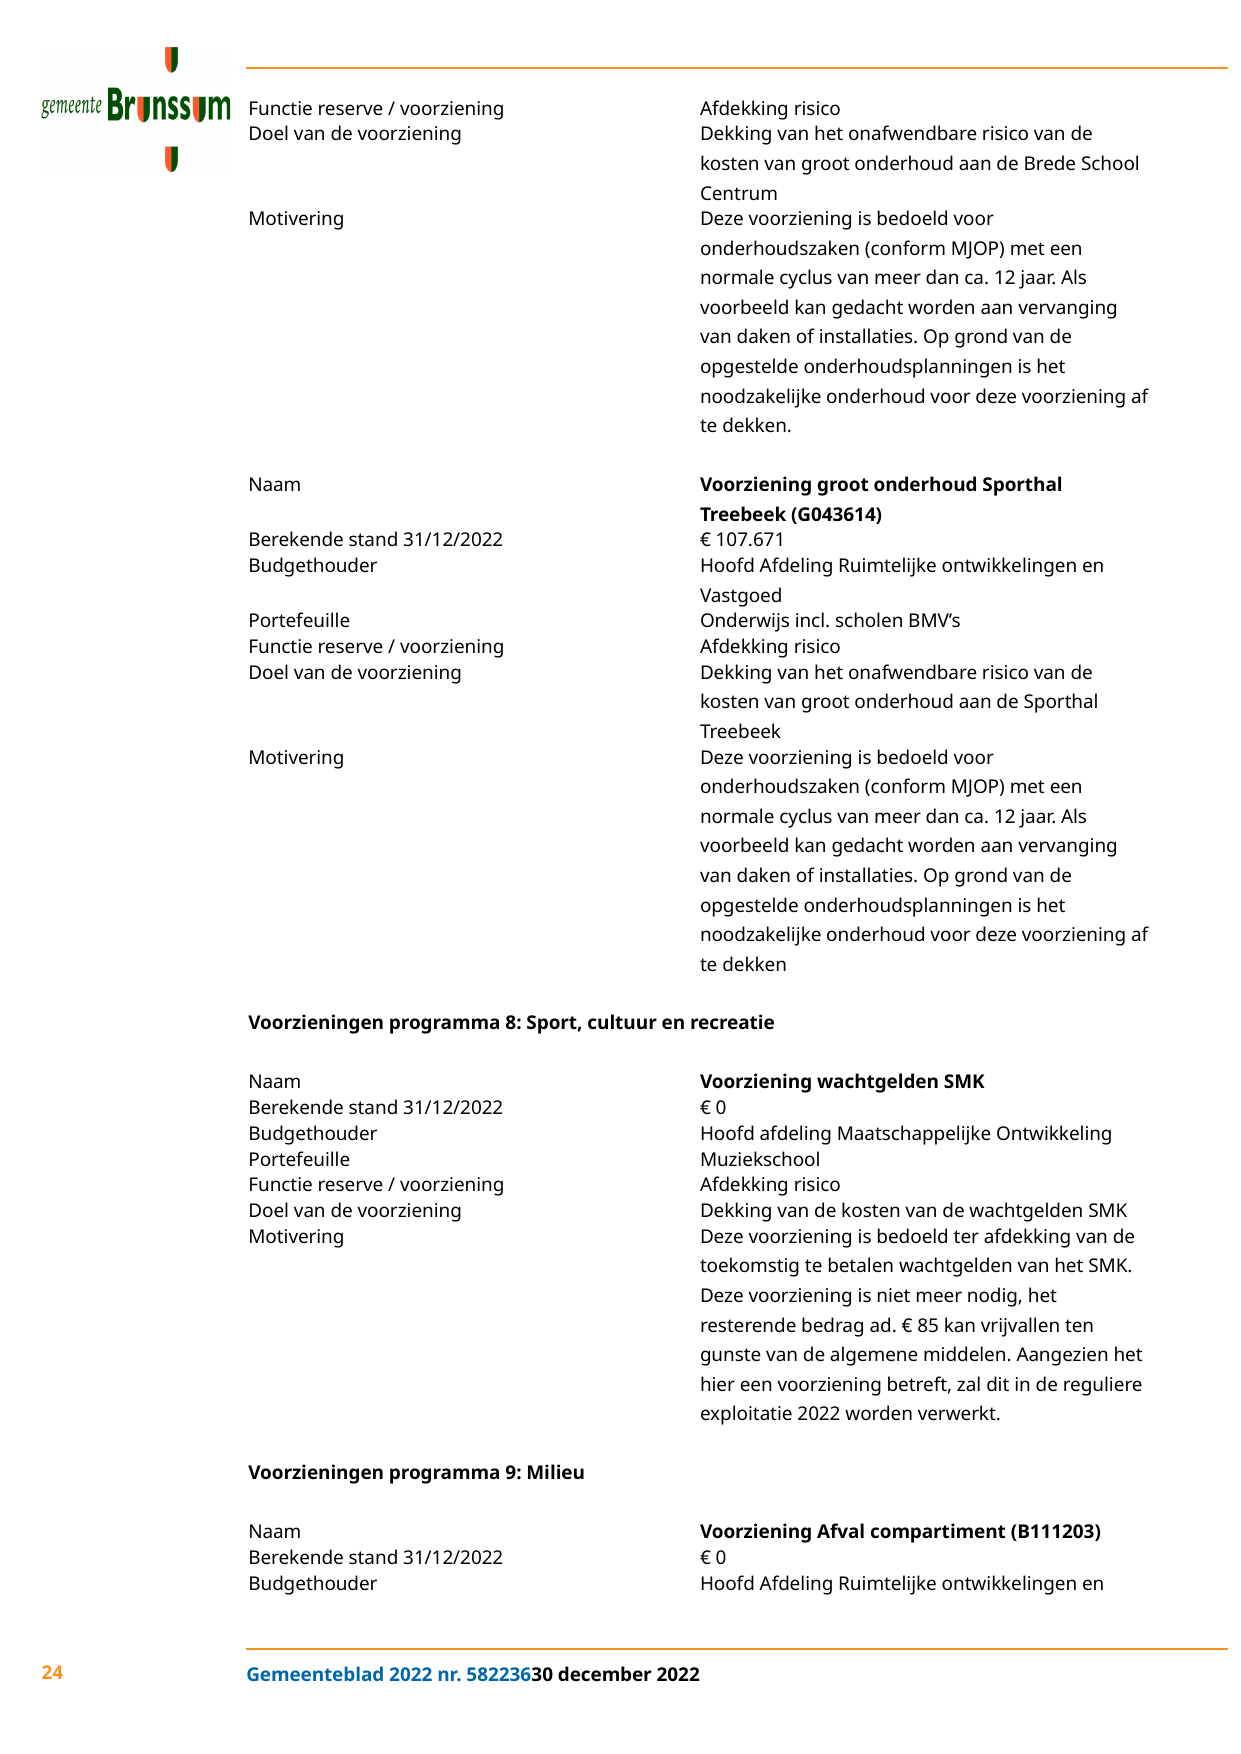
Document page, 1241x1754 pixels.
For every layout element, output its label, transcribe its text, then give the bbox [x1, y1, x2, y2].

table_cell Budgethouder [248, 1570, 700, 1596]
table_cell Functie reserve / voorziening [248, 1172, 700, 1197]
table_cell Muziekschool [700, 1146, 1152, 1172]
table_header Voorziening wachtgelden SMK [700, 1069, 1152, 1094]
table_cell € 0 [700, 1095, 1152, 1120]
table_cell Deze voorziening is bedoeld voor onderhoudszaken (conform MJOP) met een normale cyclus van meer dan ca. 12 jaar. Als voorbeeld kan gedacht worden aan vervanging van daken of installaties. Op grond van de opgestelde onderhoudsplanningen is het noodzakelijke onderhoud voor deze voorziening af te dekken. [700, 205, 1152, 438]
picture [41, 47, 231, 172]
table_cell Motivering [248, 744, 700, 977]
table_cell € 0 [700, 1544, 1152, 1570]
table_cell Doel van de voorziening [248, 121, 700, 205]
table_cell Hoofd Afdeling Ruimtelijke ontwikkelingen en [700, 1570, 1152, 1596]
table_cell Hoofd afdeling Maatschappelijke Ontwikkeling [700, 1120, 1152, 1146]
table_cell Berekende stand 31/12/2022 [248, 1544, 700, 1570]
table_header Voorziening groot onderhoud Sporthal Treebeek (G043614) [700, 471, 1152, 526]
table_cell Deze voorziening is bedoeld ter afdekking van de toekomstig te betalen wachtgelden van het SMK. Deze voorziening is niet meer nodig, het resterende bedrag ad. € 85 kan vrijvallen ten gunste van de algemene middelen. Aangezien het hier een voorziening betreft, zal dit in de reguliere exploitatie 2022 worden verwerkt. [700, 1223, 1152, 1426]
table_cell Motivering [248, 1223, 700, 1426]
table_cell Berekende stand 31/12/2022 [248, 1095, 700, 1120]
text Voorzieningen programma 8: Sport, cultuur en recreatie [248, 1009, 1152, 1035]
table_cell Afdekking risico [700, 633, 1152, 659]
table_header Voorziening Afval compartiment (B111203) [700, 1519, 1152, 1544]
table_cell Afdekking risico [700, 95, 1152, 121]
table_cell Berekende stand 31/12/2022 [248, 526, 700, 552]
table_cell Functie reserve / voorziening [248, 95, 700, 121]
table_header Naam [248, 1519, 700, 1544]
table_cell Doel van de voorziening [248, 659, 700, 744]
table_cell Doel van de voorziening [248, 1198, 700, 1223]
table_cell Onderwijs incl. scholen BMV’s [700, 608, 1152, 633]
table_header Naam [248, 1069, 700, 1094]
table_cell Deze voorziening is bedoeld voor onderhoudszaken (conform MJOP) met een normale cyclus van meer dan ca. 12 jaar. Als voorbeeld kan gedacht worden aan vervanging van daken of installaties. Op grond van de opgestelde onderhoudsplanningen is het noodzakelijke onderhoud voor deze voorziening af te dekken [700, 744, 1152, 977]
table_cell Afdekking risico [700, 1172, 1152, 1197]
table_cell Budgethouder [248, 1120, 700, 1146]
table_cell Portefeuille [248, 1146, 700, 1172]
table_header Naam [248, 471, 700, 526]
text Voorzieningen programma 9: Milieu [248, 1459, 1152, 1485]
table_cell Budgethouder [248, 552, 700, 607]
table_cell Hoofd Afdeling Ruimtelijke ontwikkelingen en Vastgoed [700, 552, 1152, 607]
table_cell Dekking van het onafwendbare risico van de kosten van groot onderhoud aan de Sporthal Treebeek [700, 659, 1152, 744]
table_cell Motivering [248, 205, 700, 438]
table_cell Functie reserve / voorziening [248, 633, 700, 659]
table_cell Portefeuille [248, 608, 700, 633]
table_cell Dekking van de kosten van de wachtgelden SMK [700, 1198, 1152, 1223]
table_cell Dekking van het onafwendbare risico van de kosten van groot onderhoud aan de Brede School Centrum [700, 121, 1152, 205]
table_cell € 107.671 [700, 526, 1152, 552]
